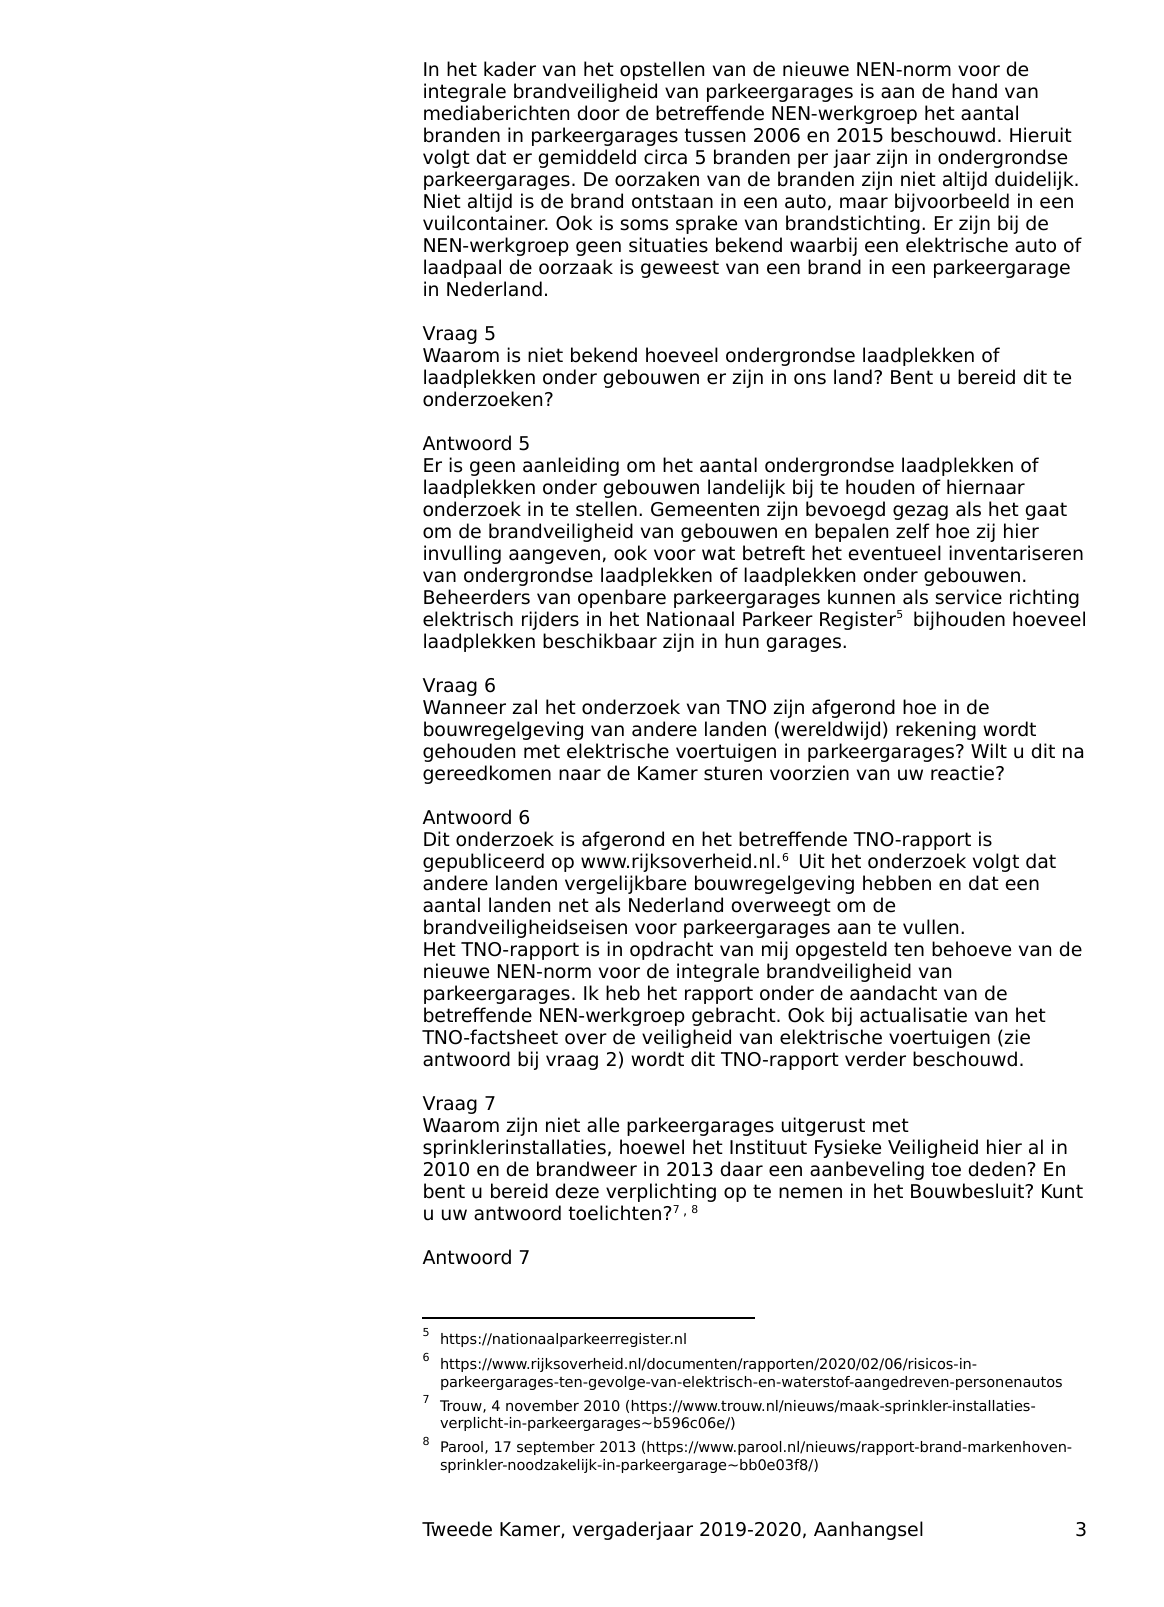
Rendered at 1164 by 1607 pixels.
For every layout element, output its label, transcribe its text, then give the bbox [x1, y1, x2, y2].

text Waarom is niet bekend hoeveel ondergrondse laadplekken of laadplekken onder gebouwen er zijn in ons land? Bent u bereid dit te onderzoeken? [422, 345, 1087, 411]
text Vraag 6 [422, 675, 1087, 697]
text Er is geen aanleiding om het aantal ondergrondse laadplekken of laadplekken onder gebouwen landelijk bij te houden of hiernaar onderzoek in te stellen. Gemeenten zijn bevoegd gezag als het gaat om de brandveiligheid van gebouwen en bepalen zelf hoe zij hier invulling aangeven, ook voor wat betreft het eventueel inventariseren van ondergrondse laadplekken of laadplekken onder gebouwen. Beheerders van openbare parkeergarages kunnen als service richting elektrisch rijders in het Nationaal Parkeer Register bijhouden hoeveel laadplekken beschikbaar zijn in hun garages. [422, 455, 1087, 653]
text Waarom zijn niet alle parkeergarages uitgerust met sprinklerinstallaties, hoewel het Instituut Fysieke Veiligheid hier al in 2010 en de brandweer in 2013 daar een aanbeveling toe deden? En bent u bereid deze verplichting op te nemen in het Bouwbesluit? Kunt u uw antwoord toelichten?, [422, 1115, 1087, 1225]
text Wanneer zal het onderzoek van TNO zijn afgerond hoe in de bouwregelgeving van andere landen (wereldwijd) rekening wordt gehouden met elektrische voertuigen in parkeergarages? Wilt u dit na gereedkomen naar de Kamer sturen voorzien van uw reactie? [422, 697, 1087, 785]
text Dit onderzoek is afgerond en het betreffende TNO-rapport is gepubliceerd op www.rijksoverheid.nl. Uit het onderzoek volgt dat andere landen vergelijkbare bouwregelgeving hebben en dat een aantal landen net als Nederland overweegt om de brandveiligheidseisen voor parkeergarages aan te vullen. [422, 829, 1087, 939]
text https://nationaalparkeerregister.nl [422, 1327, 1087, 1349]
text Antwoord 6 [422, 807, 1087, 829]
text https://www.rijksoverheid.nl/documenten/rapporten/2020/02/06/risicos-in-parkeergarages-ten-gevolge-van-elektrisch-en-waterstof-aangedreven-personenautos [422, 1352, 1087, 1391]
text Vraag 5 [422, 323, 1087, 345]
text Het TNO-rapport is in opdracht van mij opgesteld ten behoeve van de nieuwe NEN-norm voor de integrale brandveiligheid van parkeergarages. Ik heb het rapport onder de aandacht van de betreffende NEN-werkgroep gebracht. Ook bij actualisatie van het TNO-factsheet over de veiligheid van elektrische voertuigen (zie antwoord bij vraag 2) wordt dit TNO-rapport verder beschouwd. [422, 939, 1087, 1071]
text Trouw, 4 november 2010 (https://www.trouw.nl/nieuws/maak-sprinkler-installaties-verplicht-in-parkeergarages~b596c06e/) [422, 1393, 1087, 1432]
text In het kader van het opstellen van de nieuwe NEN-norm voor de integrale brandveiligheid van parkeergarages is aan de hand van mediaberichten door de betreffende NEN-werkgroep het aantal branden in parkeergarages tussen 2006 en 2015 beschouwd. Hieruit volgt dat er gemiddeld circa 5 branden per jaar zijn in ondergrondse parkeergarages. De oorzaken van de branden zijn niet altijd duidelijk. Niet altijd is de brand ontstaan in een auto, maar bijvoorbeeld in een vuilcontainer. Ook is soms sprake van brandstichting. Er zijn bij de NEN-werkgroep geen situaties bekend waarbij een elektrische auto of laadpaal de oorzaak is geweest van een brand in een parkeergarage in Nederland. [422, 59, 1087, 301]
text Antwoord 7 [422, 1247, 1087, 1269]
text Parool, 17 september 2013 (https://www.parool.nl/nieuws/rapport-brand-markenhoven-sprinkler-noodzakelijk-in-parkeergarage~bb0e03f8/) [422, 1435, 1087, 1474]
text Antwoord 5 [422, 433, 1087, 455]
text Vraag 7 [422, 1093, 1087, 1115]
